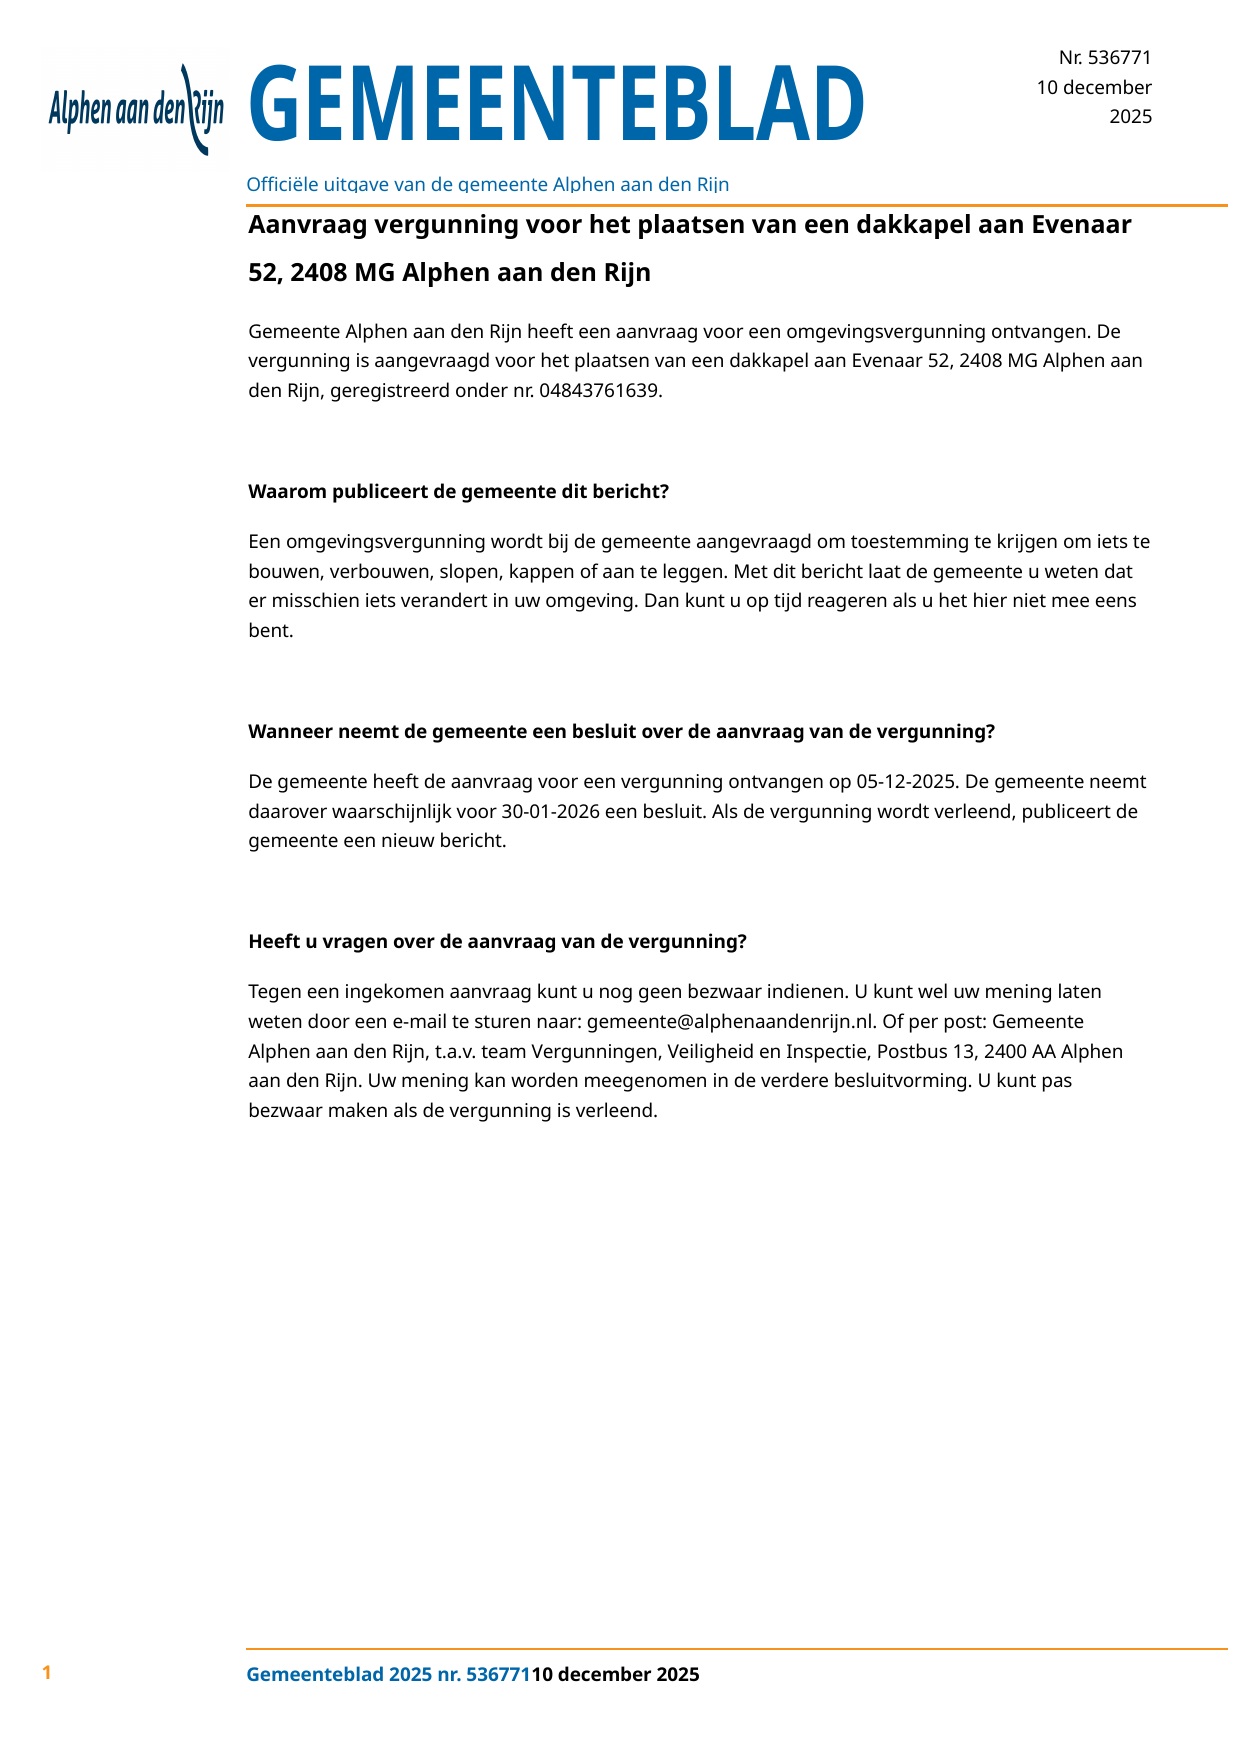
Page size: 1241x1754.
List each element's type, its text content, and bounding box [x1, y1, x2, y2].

text Aanvraag vergunning voor het plaatsen van een dakkapel aan Evenaar 52, 2408 MG Alphen aan den Rijn [248, 207, 1152, 288]
text Heeft u vragen over de aanvraag van de vergunning? [248, 928, 1152, 954]
text De gemeente heeft de aanvraag voor een vergunning ontvangen op 05-12-2025. De gemeente neemt daarover waarschijnlijk voor 30-01-2026 een besluit. Als de vergunning wordt verleend, publiceert de gemeente een nieuw bericht. [248, 768, 1152, 853]
text Wanneer neemt de gemeente een besluit over de aanvraag van de vergunning? [248, 718, 1152, 744]
text Een omgevingsvergunning wordt bij de gemeente aangevraagd om toestemming te krijgen om iets te bouwen, verbouwen, slopen, kappen of aan te leggen. Met dit bericht laat de gemeente u weten dat er misschien iets verandert in uw omgeving. Dan kunt u op tijd reageren als u het hier niet mee eens bent. [248, 528, 1152, 643]
text Tegen een ingekomen aanvraag kunt u nog geen bezwaar indienen. U kunt wel uw mening laten weten door een e-mail te sturen naar: gemeente@alphenaandenrijn.nl. Of per post: Gemeente Alphen aan den Rijn, t.a.v. team Vergunningen, Veiligheid en Inspectie, Postbus 13, 2400 AA Alphen aan den Rijn. Uw mening kan worden meegenomen in de verdere besluitvorming. U kunt pas bezwaar maken als de vergunning is verleend. [248, 979, 1152, 1123]
picture [41, 47, 231, 172]
text Gemeente Alphen aan den Rijn heeft een aanvraag voor een omgevingsvergunning ontvangen. De vergunning is aangevraagd voor het plaatsen van een dakkapel aan Evenaar 52, 2408 MG Alphen aan den Rijn, geregistreerd onder nr. 04843761639. [248, 318, 1152, 403]
text Waarom publiceert de gemeente dit bericht? [248, 478, 1152, 504]
